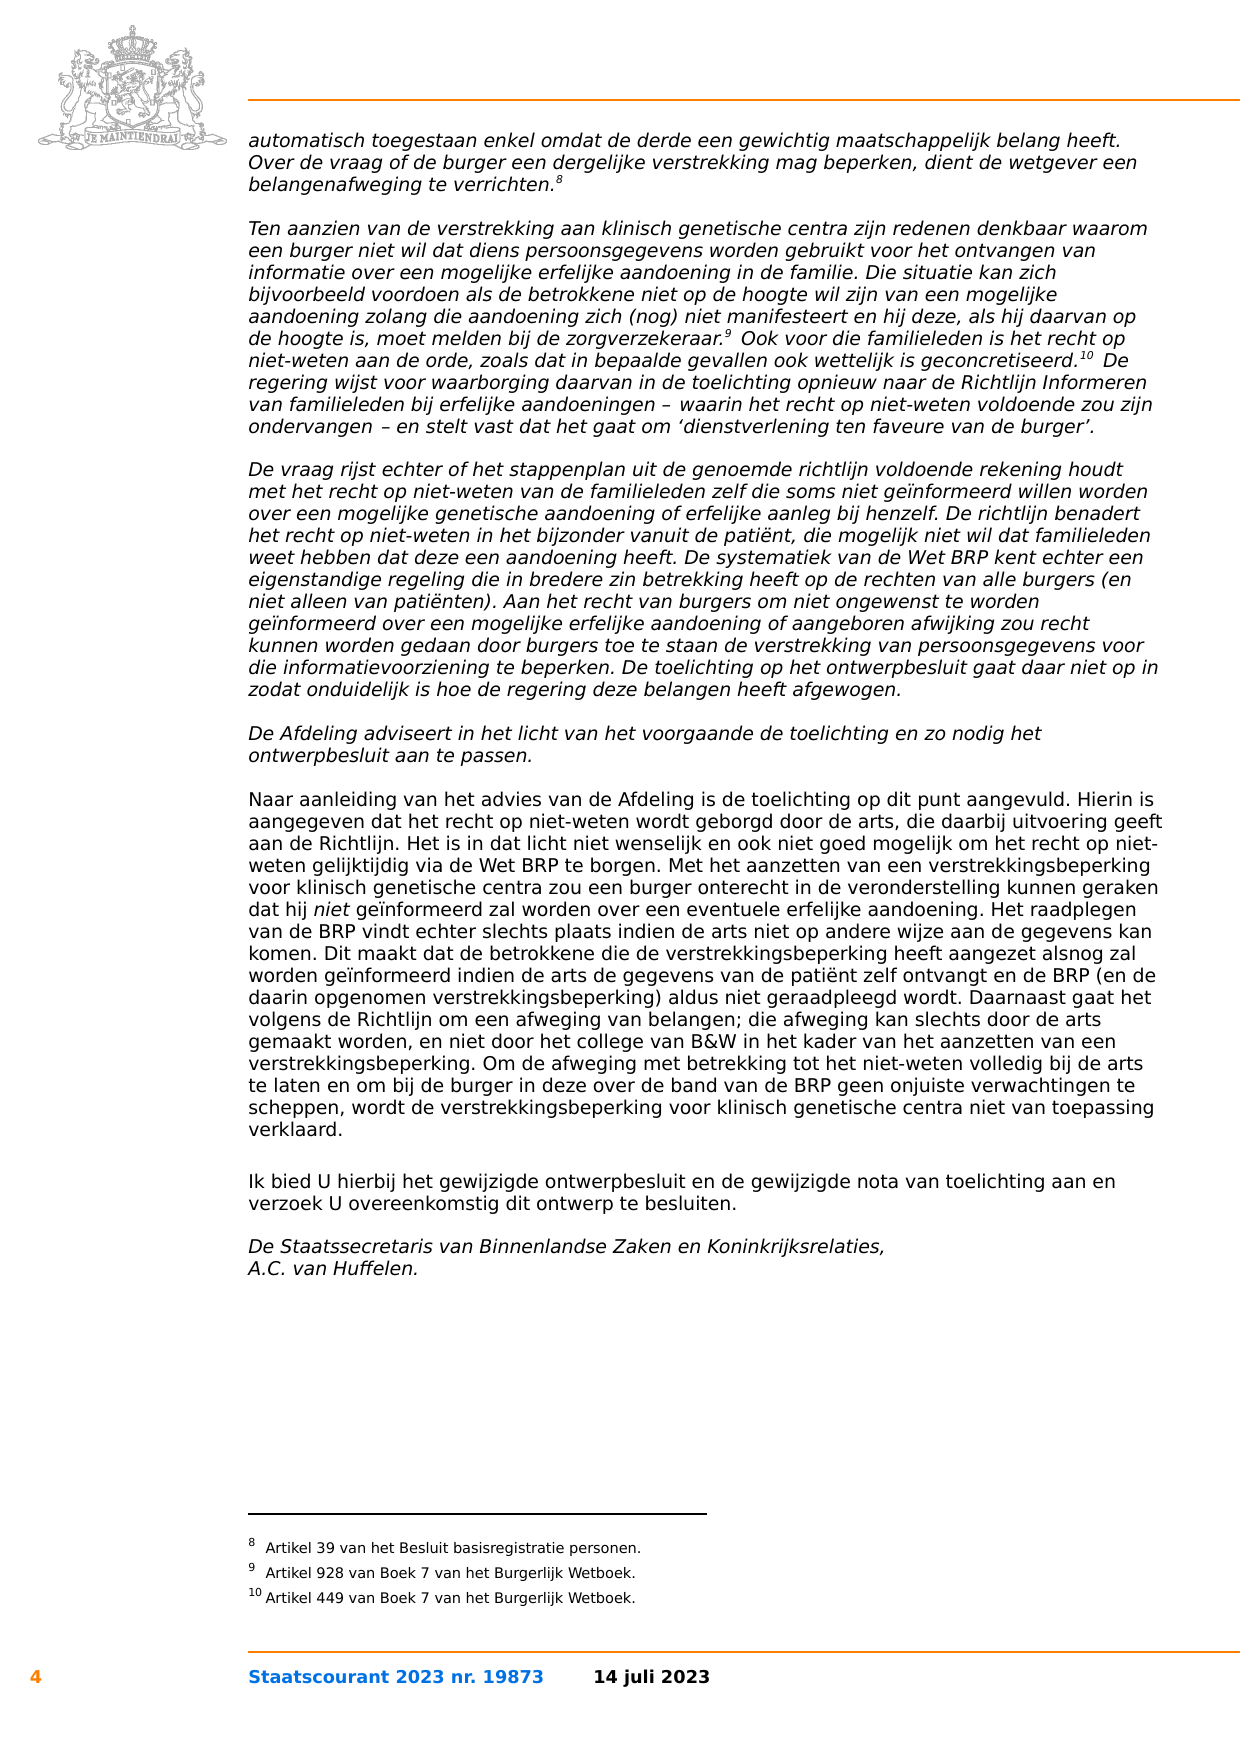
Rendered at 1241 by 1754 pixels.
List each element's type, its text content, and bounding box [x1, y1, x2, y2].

text Naar aanleiding van het advies van de Afdeling is de toelichting op dit punt aangevuld. Hierin is aangegeven dat het recht op niet-weten wordt geborgd door de arts, die daarbij uitvoering geeft aan de Richtlijn. Het is in dat licht niet wenselijk en ook niet goed mogelijk om het recht op niet-weten gelijktijdig via de Wet BRP te borgen. Met het aanzetten van een verstrekkingsbeperking voor klinisch genetische centra zou een burger onterecht in de veronderstelling kunnen geraken dat hij niet geïnformeerd zal worden over een eventuele erfelijke aandoening. Het raadplegen van de BRP vindt echter slechts plaats indien de arts niet op andere wijze aan de gegevens kan komen. Dit maakt dat de betrokkene die de verstrekkingsbeperking heeft aangezet alsnog zal worden geïnformeerd indien de arts de gegevens van de patiënt zelf ontvangt en de BRP (en de daarin opgenomen verstrekkingsbeperking) aldus niet geraadpleegd wordt. Daarnaast gaat het volgens de Richtlijn om een afweging van belangen; die afweging kan slechts door de arts gemaakt worden, en niet door het college van B&W in het kader van het aanzetten van een verstrekkingsbeperking. Om de afweging met betrekking tot het niet-weten volledig bij de arts te laten en om bij de burger in deze over de band van de BRP geen onjuiste verwachtingen te scheppen, wordt de verstrekkingsbeperking voor klinisch genetische centra niet van toepassing verklaard. [248, 789, 1163, 1141]
text De Staatssecretaris van Binnenlandse Zaken en Koninkrijksrelaties, A.C. van Huffelen. [248, 1236, 1163, 1280]
text Ik bied U hierbij het gewijzigde ontwerpbesluit en de gewijzigde nota van toelichting aan en verzoek U overeenkomstig dit ontwerp te besluiten. [248, 1171, 1163, 1214]
text automatisch toegestaan enkel omdat de derde een gewichtig maatschappelijk belang heeft. Over de vraag of de burger een dergelijke verstrekking mag beperken, dient de wetgever een belangenafweging te verrichten. [248, 130, 1163, 196]
picture [38, 25, 227, 150]
text Artikel 39 van het Besluit basisregistratie personen. [248, 1536, 1163, 1558]
text Ten aanzien van de verstrekking aan klinisch genetische centra zijn redenen denkbaar waarom een burger niet wil dat diens persoonsgegevens worden gebruikt voor het ontvangen van informatie over een mogelijke erfelijke aandoening in de familie. Die situatie kan zich bijvoorbeeld voordoen als de betrokkene niet op de hoogte wil zijn van een mogelijke aandoening zolang die aandoening zich (nog) niet manifesteert en hij deze, als hij daarvan op de hoogte is, moet melden bij de zorgverzekeraar. Ook voor die familieleden is het recht op niet-weten aan de orde, zoals dat in bepaalde gevallen ook wettelijk is geconcretiseerd. De regering wijst voor waarborging daarvan in de toelichting opnieuw naar de Richtlijn Informeren van familieleden bij erfelijke aandoeningen – waarin het recht op niet-weten voldoende zou zijn ondervangen – en stelt vast dat het gaat om ‘dienstverlening ten faveure van de burger’. [248, 218, 1163, 437]
text Artikel 449 van Boek 7 van het Burgerlijk Wetboek. [248, 1586, 1163, 1608]
text Artikel 928 van Boek 7 van het Burgerlijk Wetboek. [248, 1561, 1163, 1583]
text De vraag rijst echter of het stappenplan uit de genoemde richtlijn voldoende rekening houdt met het recht op niet-weten van de familieleden zelf die soms niet geïnformeerd willen worden over een mogelijke genetische aandoening of erfelijke aanleg bij henzelf. De richtlijn benadert het recht op niet-weten in het bijzonder vanuit de patiënt, die mogelijk niet wil dat familieleden weet hebben dat deze een aandoening heeft. De systematiek van de Wet BRP kent echter een eigenstandige regeling die in bredere zin betrekking heeft op de rechten van alle burgers (en niet alleen van patiënten). Aan het recht van burgers om niet ongewenst te worden geïnformeerd over een mogelijke erfelijke aandoening of aangeboren afwijking zou recht kunnen worden gedaan door burgers toe te staan de verstrekking van persoonsgegevens voor die informatievoorziening te beperken. De toelichting op het ontwerpbesluit gaat daar niet op in zodat onduidelijk is hoe de regering deze belangen heeft afgewogen. [248, 459, 1163, 701]
text De Afdeling adviseert in het licht van het voorgaande de toelichting en zo nodig het ontwerpbesluit aan te passen. [248, 723, 1163, 767]
